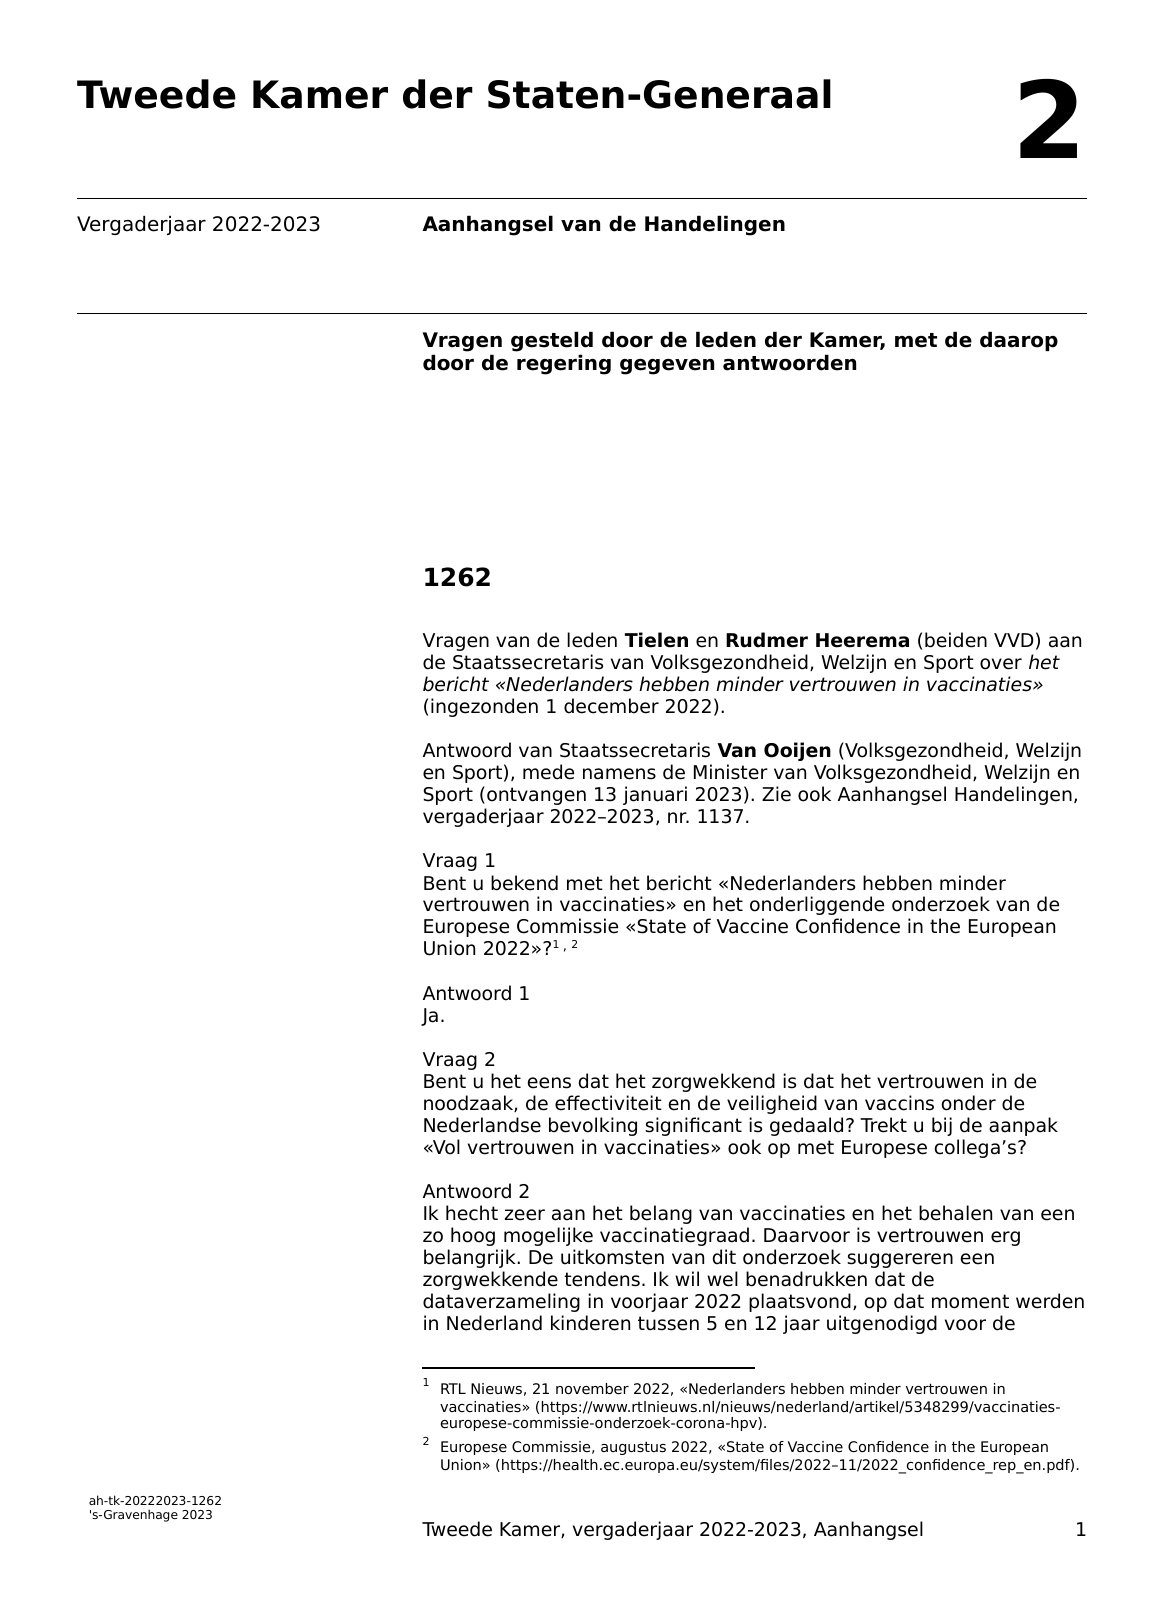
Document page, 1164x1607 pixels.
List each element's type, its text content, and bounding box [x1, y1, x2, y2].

text Europese Commissie, augustus 2022, «State of Vaccine Confidence in the European Union» (https://health.ec.europa.eu/system/files/2022–11/2022_confidence_rep_en.pdf). [422, 1435, 1087, 1474]
text Vragen van de leden Tielen en Rudmer Heerema (beiden VVD) aan de Staatssecretaris van Volksgezondheid, Welzijn en Sport over het bericht «Nederlanders hebben minder vertrouwen in vaccinaties» (ingezonden 1 december 2022). [422, 630, 1087, 718]
text Vraag 1 [422, 850, 1087, 872]
table_header Tweede Kamer der Staten-Generaal [77, 59, 886, 198]
table_cell Vragen gesteld door de leden der Kamer, met de daarop door de regering gegeven antwoorden [422, 314, 1087, 375]
text Bent u bekend met het bericht «Nederlanders hebben minder vertrouwen in vaccinaties» en het onderliggende onderzoek van de Europese Commissie «State of Vaccine Confidence in the European Union 2022»?, [422, 872, 1087, 960]
text Ja. [422, 1004, 1087, 1026]
table_cell Vergaderjaar 2022-2023 [77, 199, 422, 313]
text 1262 [422, 563, 1087, 592]
text 's-Gravenhage 2023 [88, 1508, 323, 1522]
text Bent u het eens dat het zorgwekkend is dat het vertrouwen in de noodzaak, de effectiviteit en de veiligheid van vaccins onder de Nederlandse bevolking significant is gedaald? Trekt u bij de aanpak «Vol vertrouwen in vaccinaties» ook op met Europese collega’s? [422, 1071, 1087, 1158]
table_header 2 [886, 59, 1087, 198]
text Antwoord 2 [422, 1181, 1087, 1203]
text Ik hecht zeer aan het belang van vaccinaties en het behalen van een zo hoog mogelijke vaccinatiegraad. Daarvoor is vertrouwen erg belangrijk. De uitkomsten van dit onderzoek suggereren een zorgwekkende tendens. Ik wil wel benadrukken dat de dataverzameling in voorjaar 2022 plaatsvond, op dat moment werden in Nederland kinderen tussen 5 en 12 jaar uitgenodigd voor de [422, 1203, 1087, 1334]
text Vraag 2 [422, 1049, 1087, 1071]
table_cell Aanhangsel van de Handelingen [422, 199, 1087, 313]
text Antwoord van Staatssecretaris Van Ooijen (Volksgezondheid, Welzijn en Sport), mede namens de Minister van Volksgezondheid, Welzijn en Sport (ontvangen 13 januari 2023). Zie ook Aanhangsel Handelingen, vergaderjaar 2022–2023, nr. 1137. [422, 740, 1087, 828]
text ah-tk-20222023-1262 [88, 1494, 323, 1508]
table_cell [77, 314, 422, 375]
text Antwoord 1 [422, 982, 1087, 1004]
text RTL Nieuws, 21 november 2022, «Nederlanders hebben minder vertrouwen in vaccinaties» (https://www.rtlnieuws.nl/nieuws/nederland/artikel/5348299/vaccinaties-europese-commissie-onderzoek-corona-hpv). [422, 1377, 1087, 1432]
